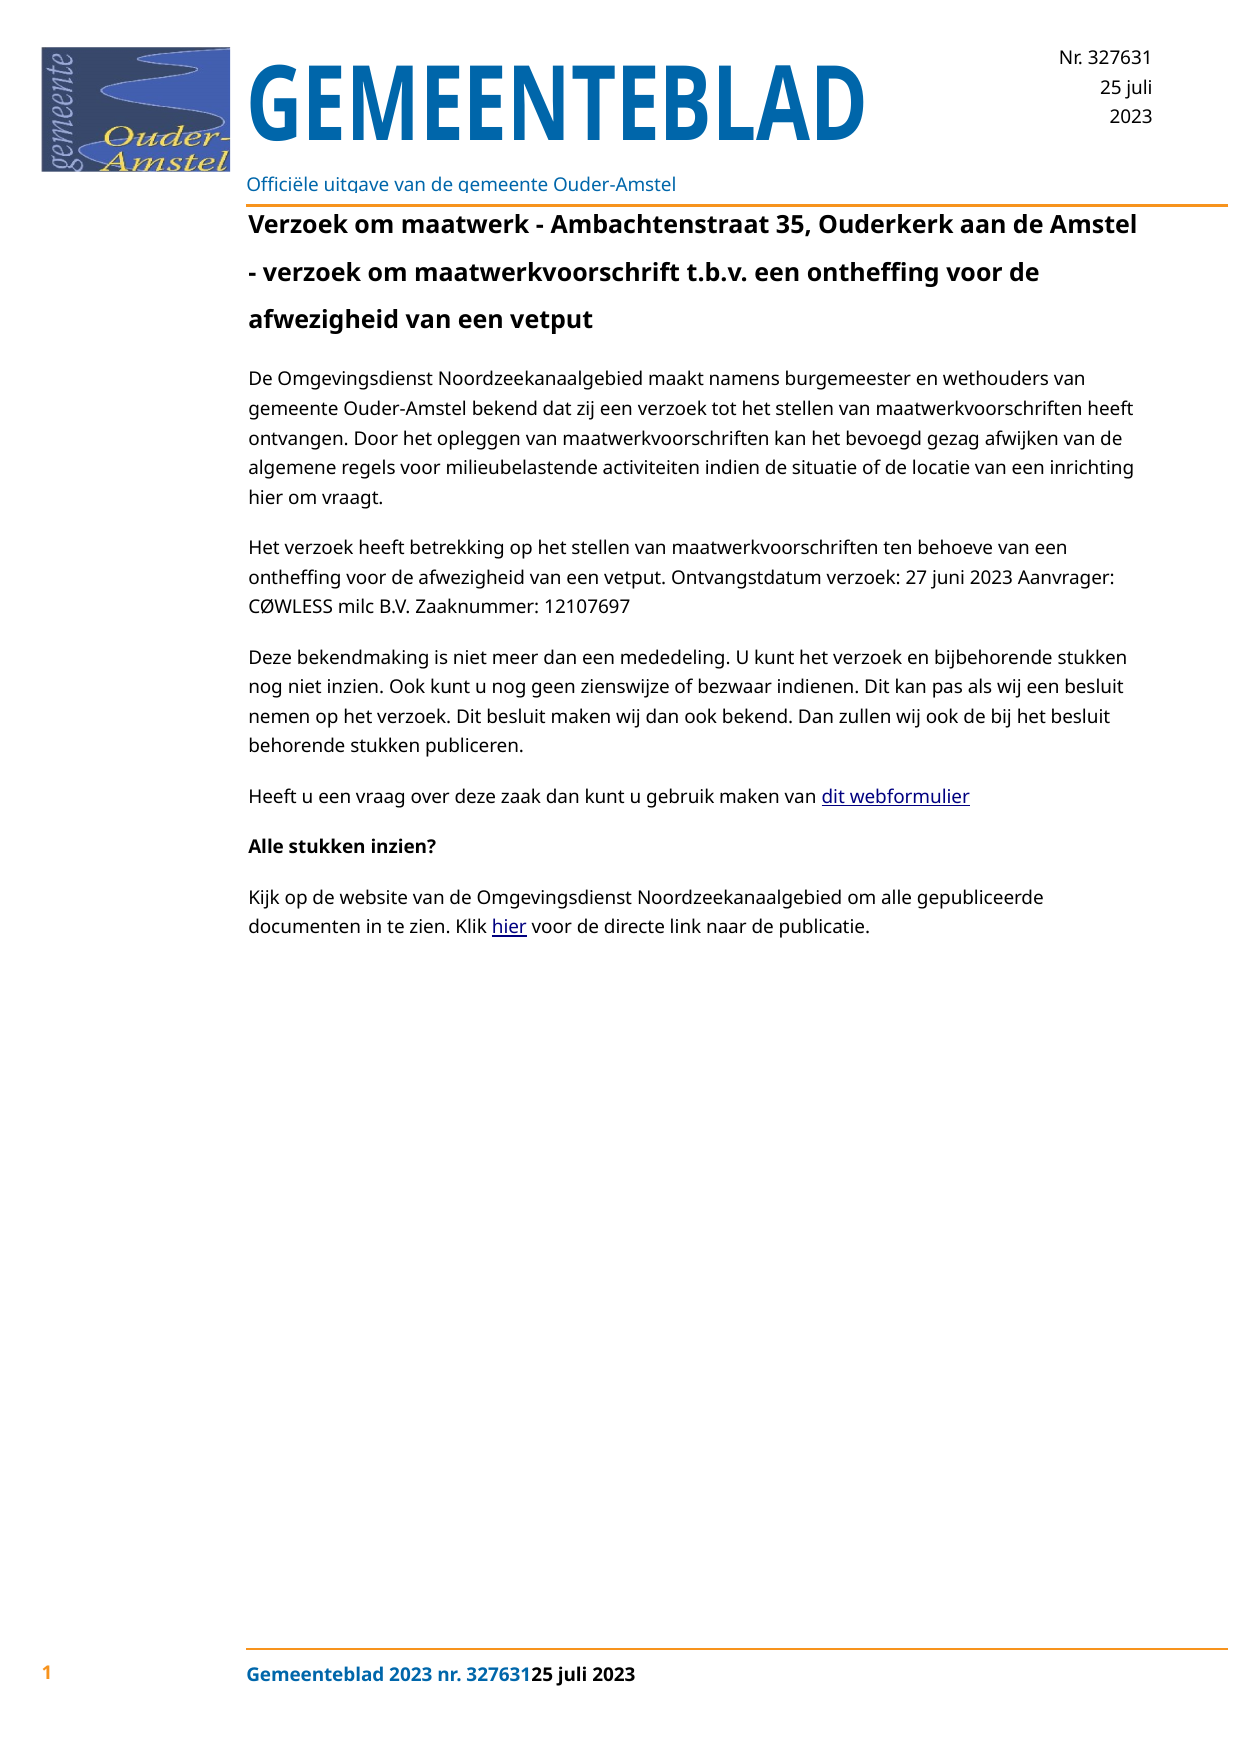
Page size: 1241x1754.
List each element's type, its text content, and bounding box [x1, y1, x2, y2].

text Het verzoek heeft betrekking op het stellen van maatwerkvoorschriften ten behoeve van een ontheffing voor de afwezigheid van een vetput. Ontvangstdatum verzoek: 27 juni 2023 Aanvrager: CØWLESS milc B.V. Zaaknummer: 12107697 [248, 534, 1152, 619]
text Alle stukken inzien? [248, 833, 1152, 859]
text Heeft u een vraag over deze zaak dan kunt u gebruik maken van dit webformulier [248, 783, 1152, 809]
text De Omgevingsdienst Noordzeekanaalgebied maakt namens burgemeester en wethouders van gemeente Ouder-Amstel bekend dat zij een verzoek tot het stellen van maatwerkvoorschriften heeft ontvangen. Door het opleggen van maatwerkvoorschriften kan het bevoegd gezag afwijken van de algemene regels voor milieubelastende activiteiten indien de situatie of de locatie van een inrichting hier om vraagt. [248, 366, 1152, 509]
text Verzoek om maatwerk - Ambachtenstraat 35, Ouderkerk aan de Amstel - verzoek om maatwerkvoorschrift t.b.v. een ontheffing voor de afwezigheid van een vetput [248, 207, 1152, 336]
text Deze bekendmaking is niet meer dan een mededeling. U kunt het verzoek en bijbehorende stukken nog niet inzien. Ook kunt u nog geen zienswijze of bezwaar indienen. Dit kan pas als wij een besluit nemen op het verzoek. Dit besluit maken wij dan ook bekend. Dan zullen wij ook de bij het besluit behorende stukken publiceren. [248, 644, 1152, 758]
text Kijk op de website van de Omgevingsdienst Noordzeekanaalgebied om alle gepubliceerde documenten in te zien. Klik hier voor de directe link naar de publicatie. [248, 884, 1152, 939]
picture [41, 47, 231, 172]
